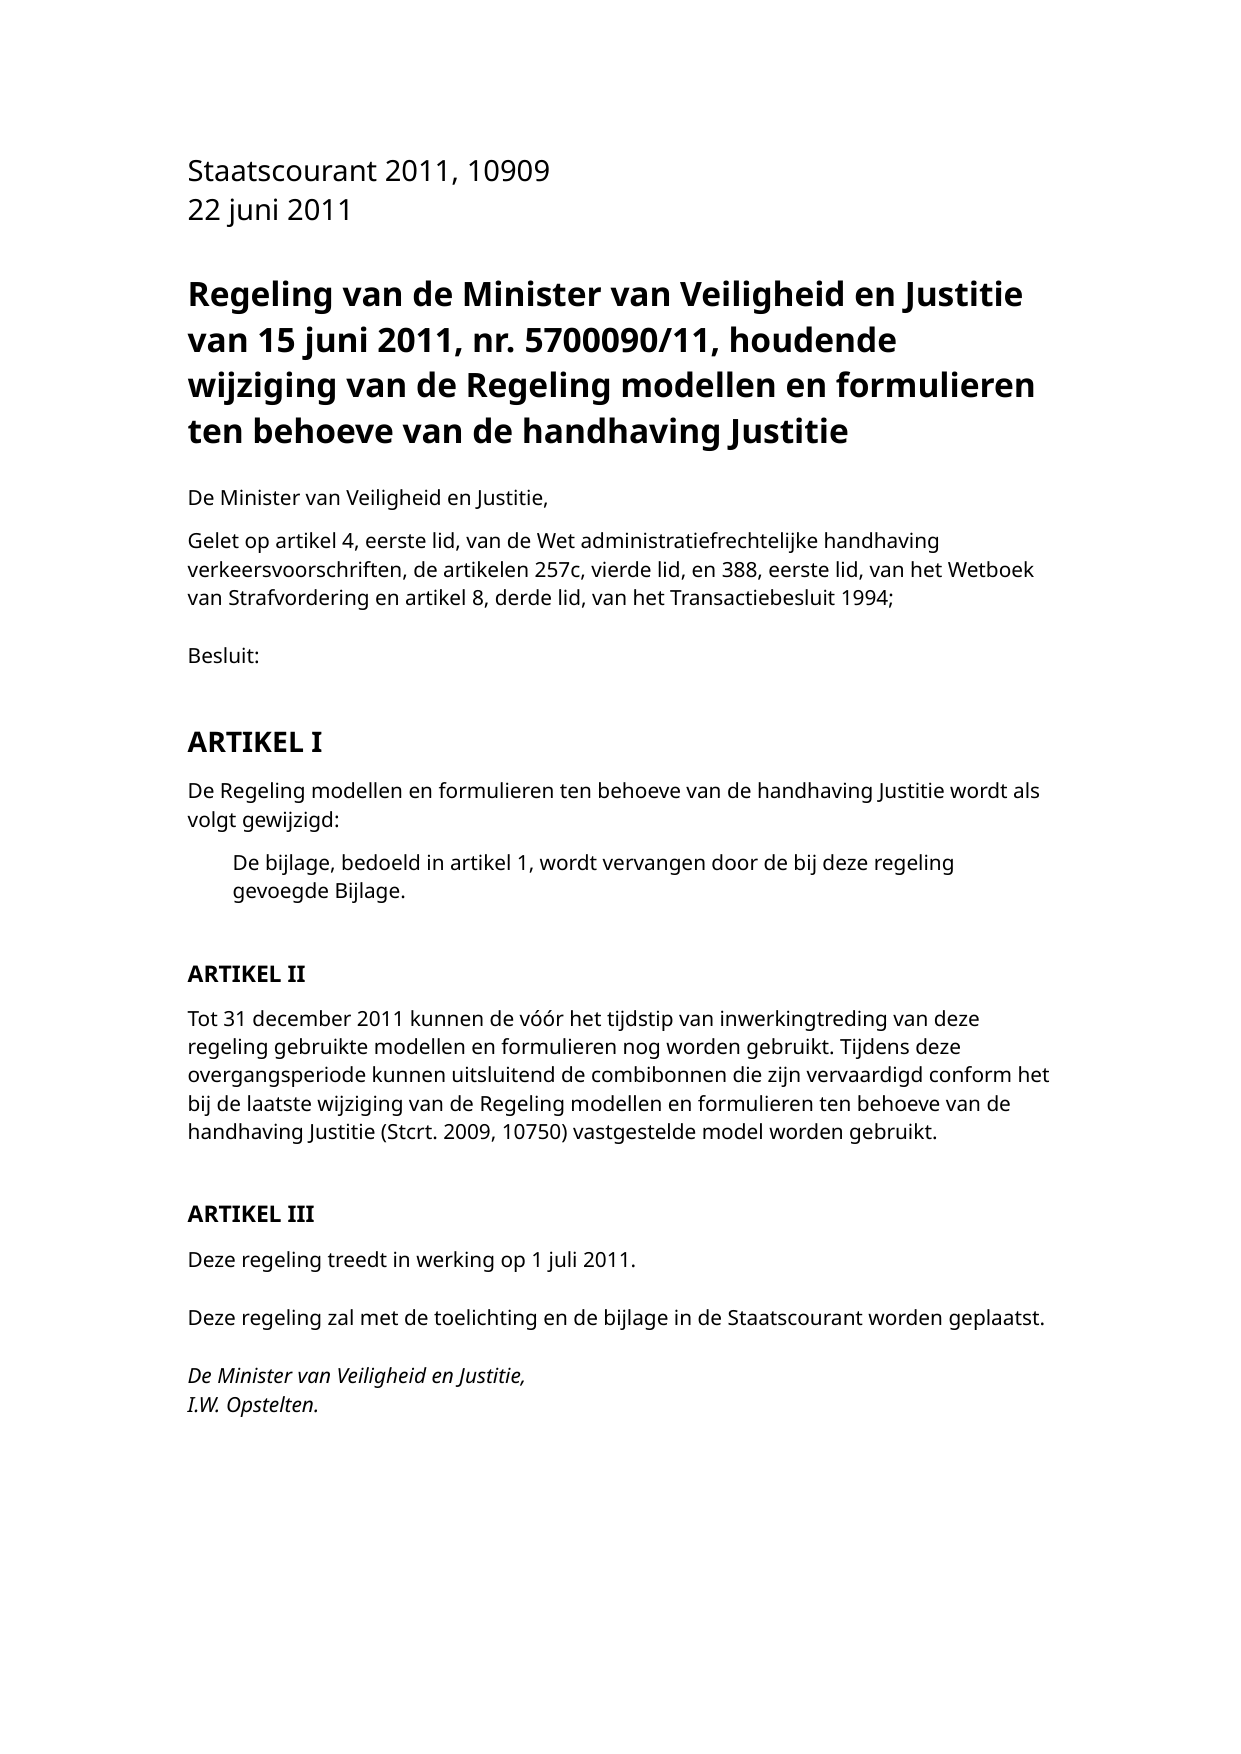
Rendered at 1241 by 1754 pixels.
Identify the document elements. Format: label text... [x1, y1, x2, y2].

text Gelet op artikel 4, eerste lid, van de Wet administratiefrechtelijke handhaving verkeersvoorschriften, de artikelen 257c, vierde lid, en 388, eerste lid, van het Wetboek van Strafvordering en artikel 8, derde lid, van het Transactiebesluit 1994; [187, 526, 1053, 612]
text I.W. Opstelten. [187, 1390, 1053, 1418]
text Deze regeling treedt in werking op 1 juli 2011. [187, 1245, 1053, 1273]
text Staatscourant 2011, 10909 [187, 150, 1053, 190]
subtitle ARTIKEL II [187, 957, 1053, 989]
text De Regeling modellen en formulieren ten behoeve van de handhaving Justitie wordt als volgt gewijzigd: [187, 776, 1053, 833]
subtitle ARTIKEL III [187, 1198, 1053, 1230]
text De Minister van Veiligheid en Justitie, [187, 1362, 1053, 1390]
text Deze regeling zal met de toelichting en de bijlage in de Staatscourant worden geplaatst. [187, 1303, 1053, 1332]
text De Minister van Veiligheid en Justitie, [187, 483, 1053, 511]
text Besluit: [187, 642, 1053, 670]
subtitle ARTIKEL I [187, 723, 1053, 761]
text 22 juni 2011 [187, 190, 1053, 229]
subtitle Regeling van de Minister van Veiligheid en Justitie van 15 juni 2011, nr. 5700090/11, houdende wijziging van de Regeling modellen en formulieren ten behoeve van de handhaving Justitie [187, 271, 1053, 453]
text Tot 31 december 2011 kunnen de vóór het tijdstip van inwerkingtreding van deze regeling gebruikte modellen en formulieren nog worden gebruikt. Tijdens deze overgangsperiode kunnen uitsluitend de combibonnen die zijn vervaardigd conform het bij de laatste wijziging van de Regeling modellen en formulieren ten behoeve van de handhaving Justitie (Stcrt. 2009, 10750) vastgestelde model worden gebruikt. [187, 1004, 1053, 1146]
text De bijlage, bedoeld in artikel 1, wordt vervangen door de bij deze regeling gevoegde Bijlage. [232, 848, 1053, 905]
